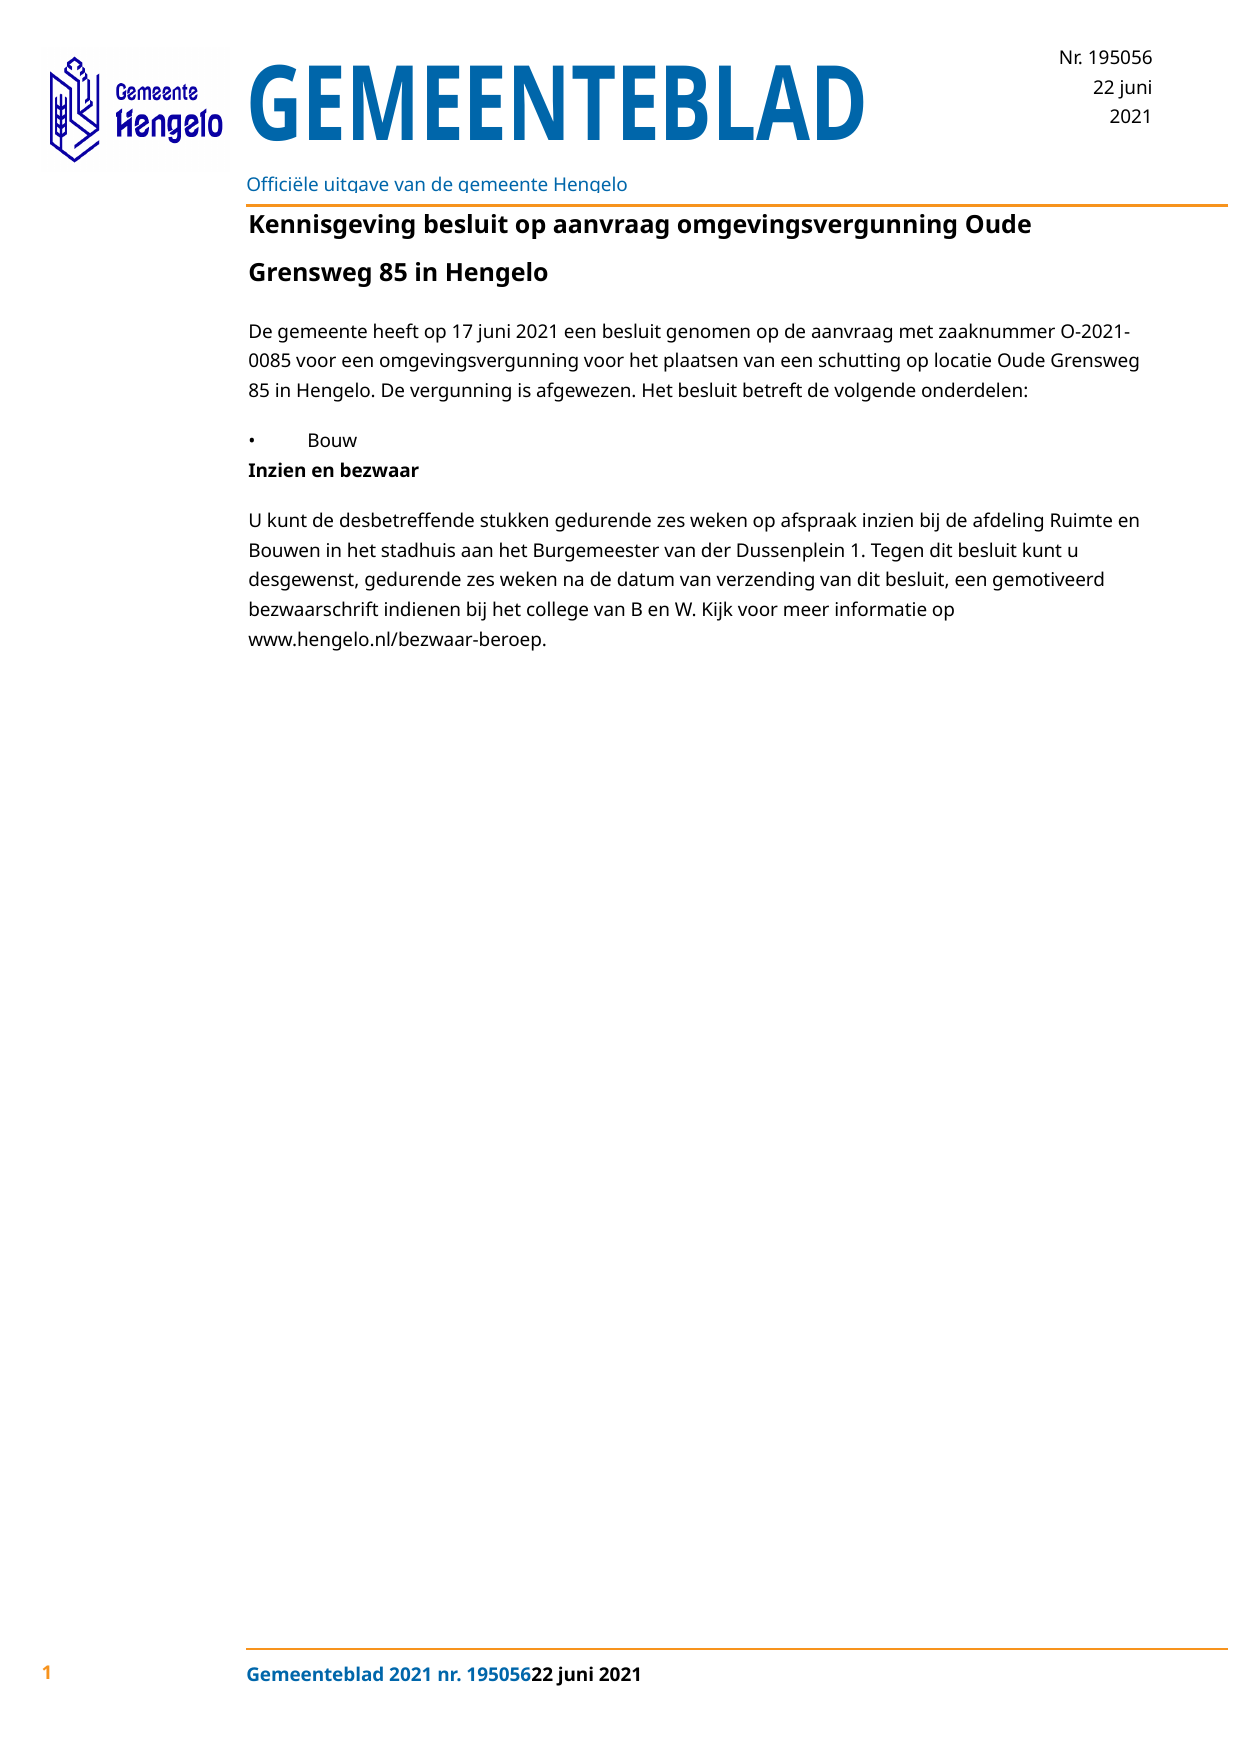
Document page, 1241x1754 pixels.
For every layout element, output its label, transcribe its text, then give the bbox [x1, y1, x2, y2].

picture [41, 47, 231, 172]
text Kennisgeving besluit op aanvraag omgevingsvergunning Oude Grensweg 85 in Hengelo [248, 207, 1152, 288]
text U kunt de desbetreffende stukken gedurende zes weken op afspraak inzien bij de afdeling Ruimte en Bouwen in het stadhuis aan het Burgemeester van der Dussenplein 1. Tegen dit besluit kunt u desgewenst, gedurende zes weken na de datum van verzending van dit besluit, een gemotiveerd bezwaarschrift indienen bij het college van B en W. Kijk voor meer informatie op www.hengelo.nl/bezwaar-beroep. [248, 507, 1152, 652]
list Bouw [248, 427, 1152, 453]
text De gemeente heeft op 17 juni 2021 een besluit genomen op de aanvraag met zaaknummer O-2021-0085 voor een omgevingsvergunning voor het plaatsen van een schutting op locatie Oude Grensweg 85 in Hengelo. De vergunning is afgewezen. Het besluit betreft de volgende onderdelen: [248, 318, 1152, 403]
text Inzien en bezwaar [248, 457, 1152, 483]
